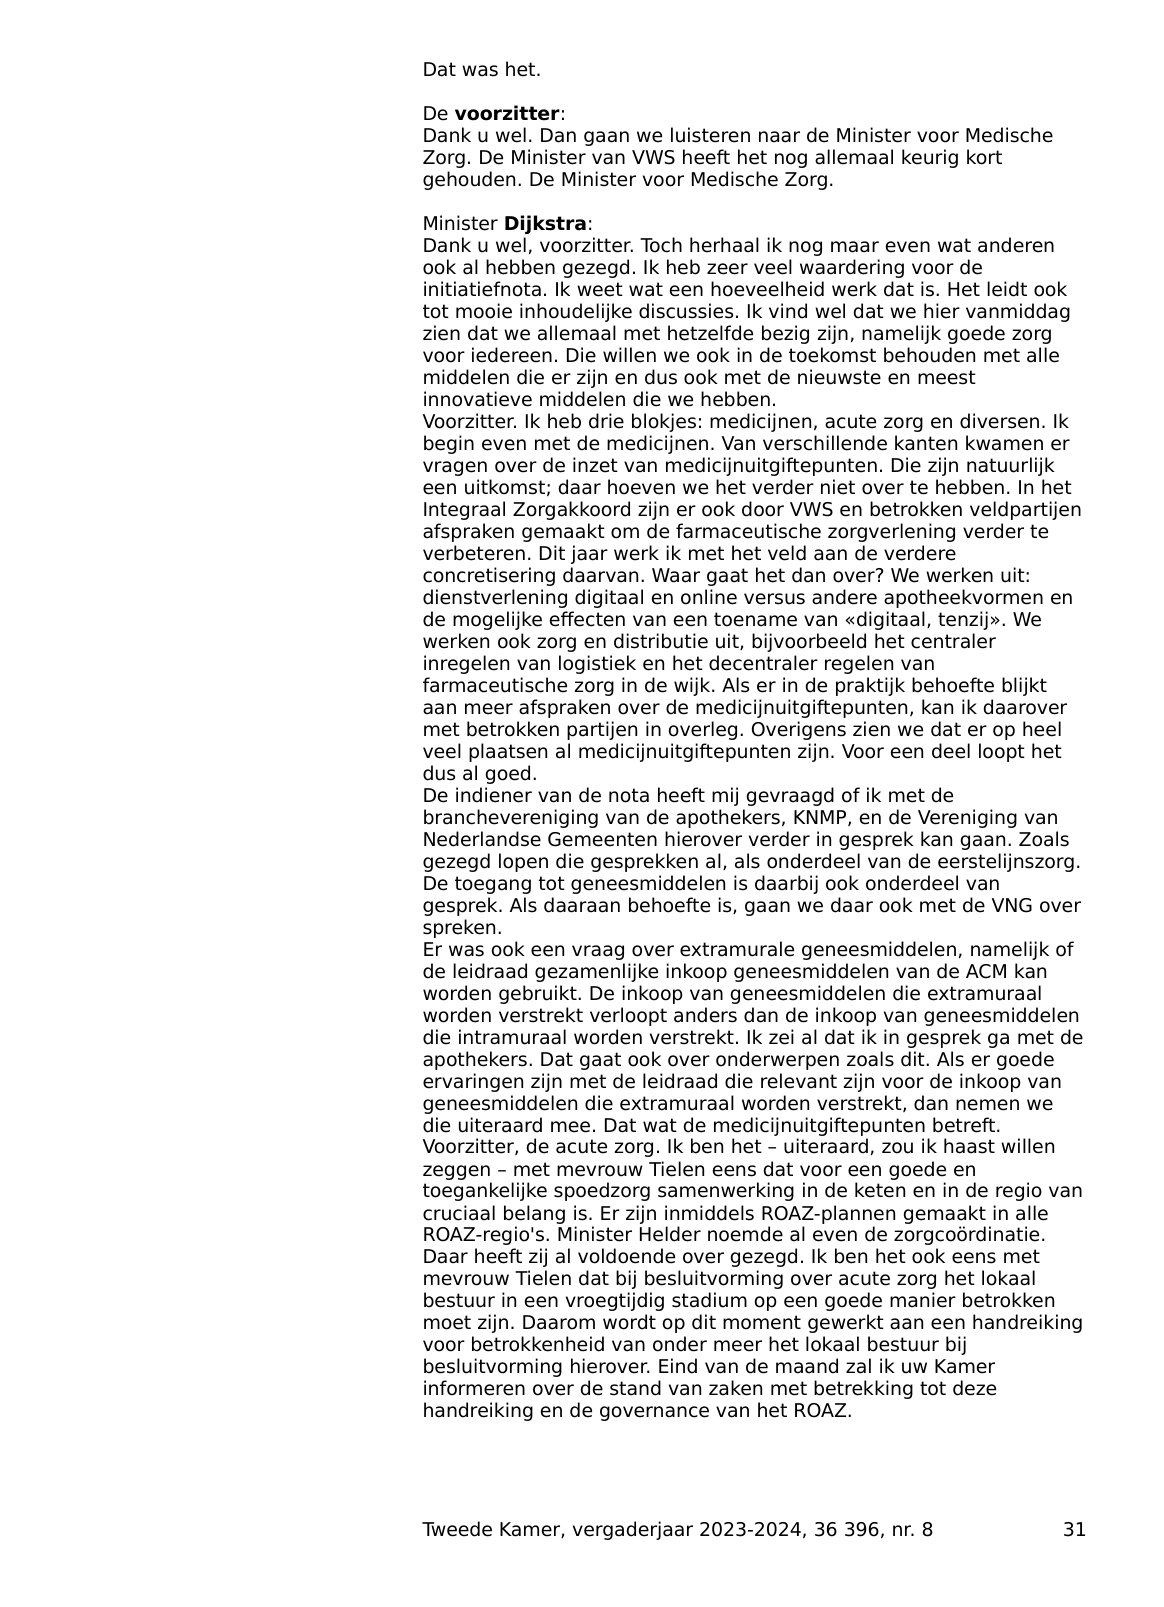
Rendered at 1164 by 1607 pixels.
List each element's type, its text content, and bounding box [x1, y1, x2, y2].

text De voorzitter: [422, 103, 1087, 125]
text De indiener van de nota heeft mij gevraagd of ik met de branchevereniging van de apothekers, KNMP, en de Vereniging van Nederlandse Gemeenten hierover verder in gesprek kan gaan. Zoals gezegd lopen die gesprekken al, als onderdeel van de eerstelijnszorg. De toegang tot geneesmiddelen is daarbij ook onderdeel van gesprek. Als daaraan behoefte is, gaan we daar ook met de VNG over spreken. [422, 785, 1087, 939]
text Dat was het. [422, 59, 1087, 81]
text Minister Dijkstra: [422, 213, 1087, 235]
text Er was ook een vraag over extramurale geneesmiddelen, namelijk of de leidraad gezamenlijke inkoop geneesmiddelen van de ACM kan worden gebruikt. De inkoop van geneesmiddelen die extramuraal worden verstrekt verloopt anders dan de inkoop van geneesmiddelen die intramuraal worden verstrekt. Ik zei al dat ik in gesprek ga met de apothekers. Dat gaat ook over onderwerpen zoals dit. Als er goede ervaringen zijn met de leidraad die relevant zijn voor de inkoop van geneesmiddelen die extramuraal worden verstrekt, dan nemen we die uiteraard mee. Dat wat de medicijnuitgiftepunten betreft. [422, 939, 1087, 1136]
text Dank u wel, voorzitter. Toch herhaal ik nog maar even wat anderen ook al hebben gezegd. Ik heb zeer veel waardering voor de initiatiefnota. Ik weet wat een hoeveelheid werk dat is. Het leidt ook tot mooie inhoudelijke discussies. Ik vind wel dat we hier vanmiddag zien dat we allemaal met hetzelfde bezig zijn, namelijk goede zorg voor iedereen. Die willen we ook in de toekomst behouden met alle middelen die er zijn en dus ook met de nieuwste en meest innovatieve middelen die we hebben. [422, 235, 1087, 411]
text Dank u wel. Dan gaan we luisteren naar de Minister voor Medische Zorg. De Minister van VWS heeft het nog allemaal keurig kort gehouden. De Minister voor Medische Zorg. [422, 125, 1087, 191]
text Voorzitter. Ik heb drie blokjes: medicijnen, acute zorg en diversen. Ik begin even met de medicijnen. Van verschillende kanten kwamen er vragen over de inzet van medicijnuitgiftepunten. Die zijn natuurlijk een uitkomst; daar hoeven we het verder niet over te hebben. In het Integraal Zorgakkoord zijn er ook door VWS en betrokken veldpartijen afspraken gemaakt om de farmaceutische zorgverlening verder te verbeteren. Dit jaar werk ik met het veld aan de verdere concretisering daarvan. Waar gaat het dan over? We werken uit: dienstverlening digitaal en online versus andere apotheekvormen en de mogelijke effecten van een toename van «digitaal, tenzij». We werken ook zorg en distributie uit, bijvoorbeeld het centraler inregelen van logistiek en het decentraler regelen van farmaceutische zorg in de wijk. Als er in de praktijk behoefte blijkt aan meer afspraken over de medicijnuitgiftepunten, kan ik daarover met betrokken partijen in overleg. Overigens zien we dat er op heel veel plaatsen al medicijnuitgiftepunten zijn. Voor een deel loopt het dus al goed. [422, 411, 1087, 785]
text Voorzitter, de acute zorg. Ik ben het – uiteraard, zou ik haast willen zeggen – met mevrouw Tielen eens dat voor een goede en toegankelijke spoedzorg samenwerking in de keten en in de regio van cruciaal belang is. Er zijn inmiddels ROAZ-plannen gemaakt in alle ROAZ-regio's. Minister Helder noemde al even de zorgcoördinatie. Daar heeft zij al voldoende over gezegd. Ik ben het ook eens met mevrouw Tielen dat bij besluitvorming over acute zorg het lokaal bestuur in een vroegtijdig stadium op een goede manier betrokken moet zijn. Daarom wordt op dit moment gewerkt aan een handreiking voor betrokkenheid van onder meer het lokaal bestuur bij besluitvorming hierover. Eind van de maand zal ik uw Kamer informeren over de stand van zaken met betrekking tot deze handreiking en de governance van het ROAZ. [422, 1136, 1087, 1422]
